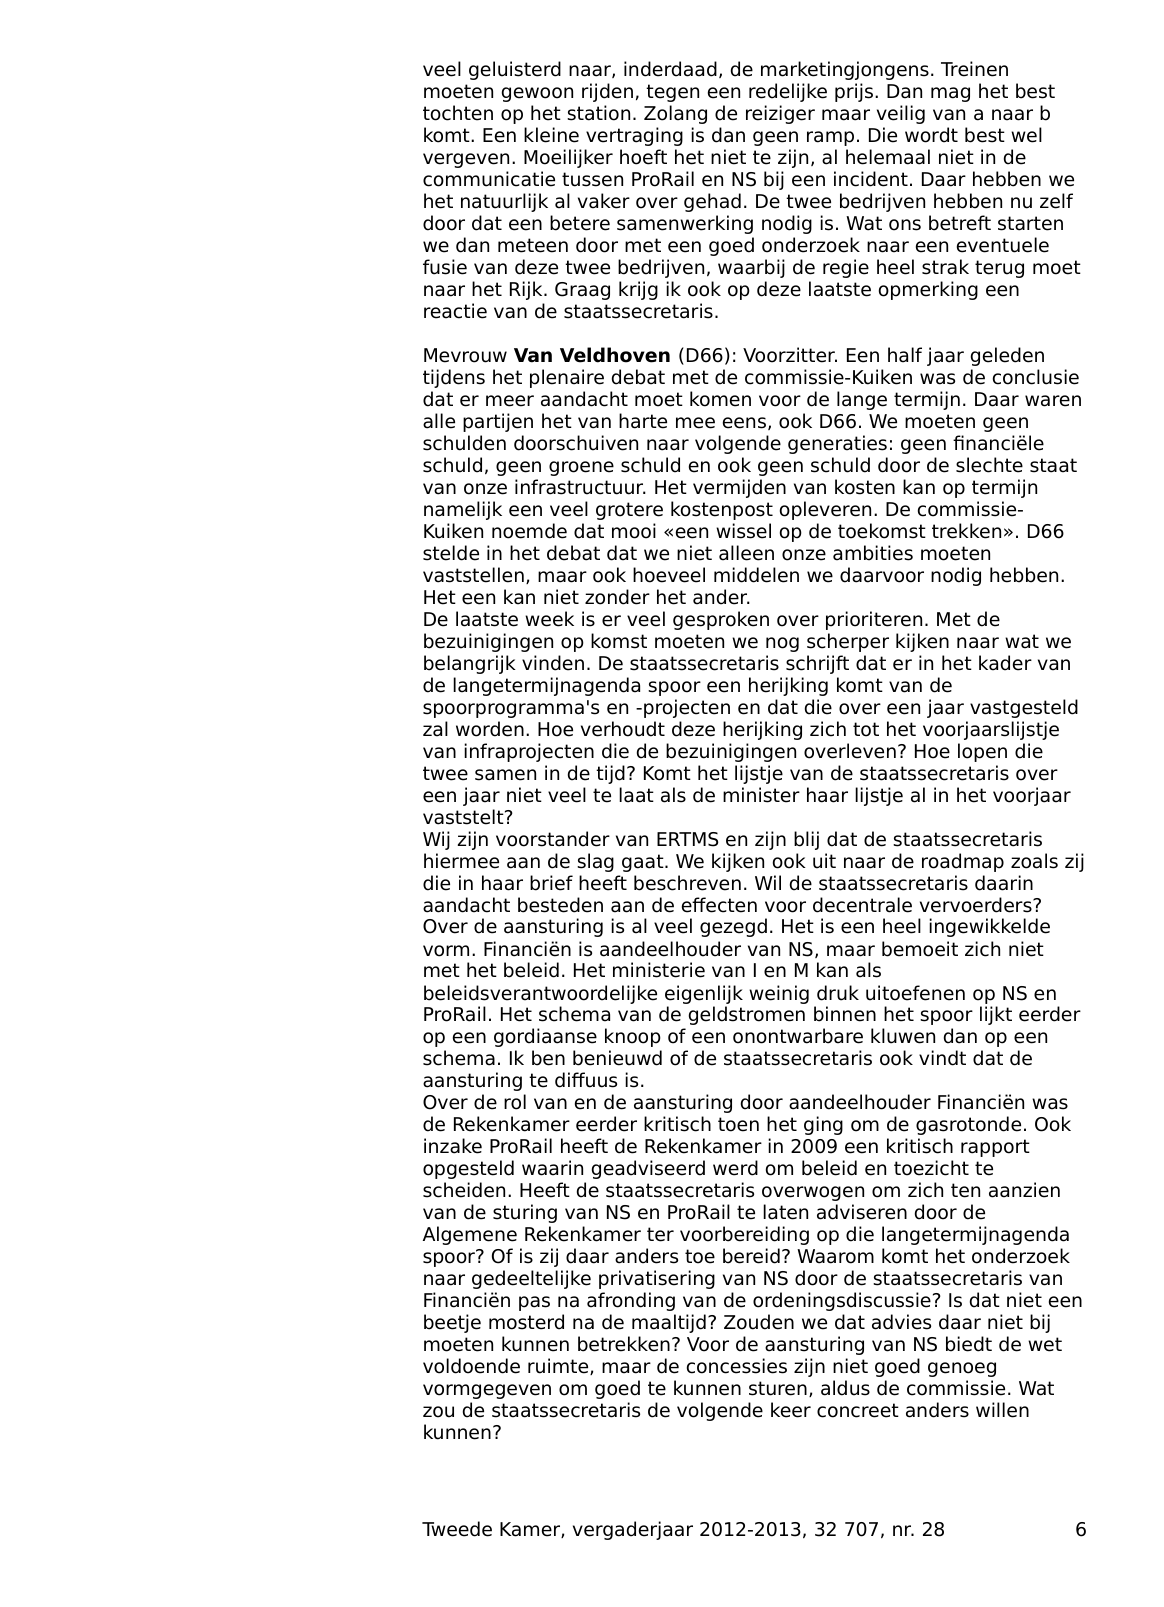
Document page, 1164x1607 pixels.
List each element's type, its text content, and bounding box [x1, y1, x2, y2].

text Wij zijn voorstander van ERTMS en zijn blij dat de staatssecretaris hiermee aan de slag gaat. We kijken ook uit naar de roadmap zoals zij die in haar brief heeft beschreven. Wil de staatssecretaris daarin aandacht besteden aan de effecten voor decentrale vervoerders? [422, 828, 1087, 916]
text Mevrouw Van Veldhoven (D66): Voorzitter. Een half jaar geleden tijdens het plenaire debat met de commissie-Kuiken was de conclusie dat er meer aandacht moet komen voor de lange termijn. Daar waren alle partijen het van harte mee eens, ook D66. We moeten geen schulden doorschuiven naar volgende generaties: geen financiële schuld, geen groene schuld en ook geen schuld door de slechte staat van onze infrastructuur. Het vermijden van kosten kan op termijn namelijk een veel grotere kostenpost opleveren. De commissie-Kuiken noemde dat mooi «een wissel op de toekomst trekken». D66 stelde in het debat dat we niet alleen onze ambities moeten vaststellen, maar ook hoeveel middelen we daarvoor nodig hebben. Het een kan niet zonder het ander. [422, 345, 1087, 609]
text Over de aansturing is al veel gezegd. Het is een heel ingewikkelde vorm. Financiën is aandeelhouder van NS, maar bemoeit zich niet met het beleid. Het ministerie van I en M kan als beleidsverantwoordelijke eigenlijk weinig druk uitoefenen op NS en ProRail. Het schema van de geldstromen binnen het spoor lijkt eerder op een gordiaanse knoop of een onontwarbare kluwen dan op een schema. Ik ben benieuwd of de staatssecretaris ook vindt dat de aansturing te diffuus is. [422, 916, 1087, 1092]
text De laatste week is er veel gesproken over prioriteren. Met de bezuinigingen op komst moeten we nog scherper kijken naar wat we belangrijk vinden. De staatssecretaris schrijft dat er in het kader van de langetermijnagenda spoor een herijking komt van de spoorprogramma's en -projecten en dat die over een jaar vastgesteld zal worden. Hoe verhoudt deze herijking zich tot het voorjaarslijstje van infraprojecten die de bezuinigingen overleven? Hoe lopen die twee samen in de tijd? Komt het lijstje van de staatssecretaris over een jaar niet veel te laat als de minister haar lijstje al in het voorjaar vaststelt? [422, 609, 1087, 828]
text Over de rol van en de aansturing door aandeelhouder Financiën was de Rekenkamer eerder kritisch toen het ging om de gasrotonde. Ook inzake ProRail heeft de Rekenkamer in 2009 een kritisch rapport opgesteld waarin geadviseerd werd om beleid en toezicht te scheiden. Heeft de staatssecretaris overwogen om zich ten aanzien van de sturing van NS en ProRail te laten adviseren door de Algemene Rekenkamer ter voorbereiding op die langetermijnagenda spoor? Of is zij daar anders toe bereid? Waarom komt het onderzoek naar gedeeltelijke privatisering van NS door de staatssecretaris van Financiën pas na afronding van de ordeningsdiscussie? Is dat niet een beetje mosterd na de maaltijd? Zouden we dat advies daar niet bij moeten kunnen betrekken? Voor de aansturing van NS biedt de wet voldoende ruimte, maar de concessies zijn niet goed genoeg vormgegeven om goed te kunnen sturen, aldus de commissie. Wat zou de staatssecretaris de volgende keer concreet anders willen kunnen? [422, 1092, 1087, 1444]
text veel geluisterd naar, inderdaad, de marketingjongens. Treinen moeten gewoon rijden, tegen een redelijke prijs. Dan mag het best tochten op het station. Zolang de reiziger maar veilig van a naar b komt. Een kleine vertraging is dan geen ramp. Die wordt best wel vergeven. Moeilijker hoeft het niet te zijn, al helemaal niet in de communicatie tussen ProRail en NS bij een incident. Daar hebben we het natuurlijk al vaker over gehad. De twee bedrijven hebben nu zelf door dat een betere samenwerking nodig is. Wat ons betreft starten we dan meteen door met een goed onderzoek naar een eventuele fusie van deze twee bedrijven, waarbij de regie heel strak terug moet naar het Rijk. Graag krijg ik ook op deze laatste opmerking een reactie van de staatssecretaris. [422, 59, 1087, 323]
